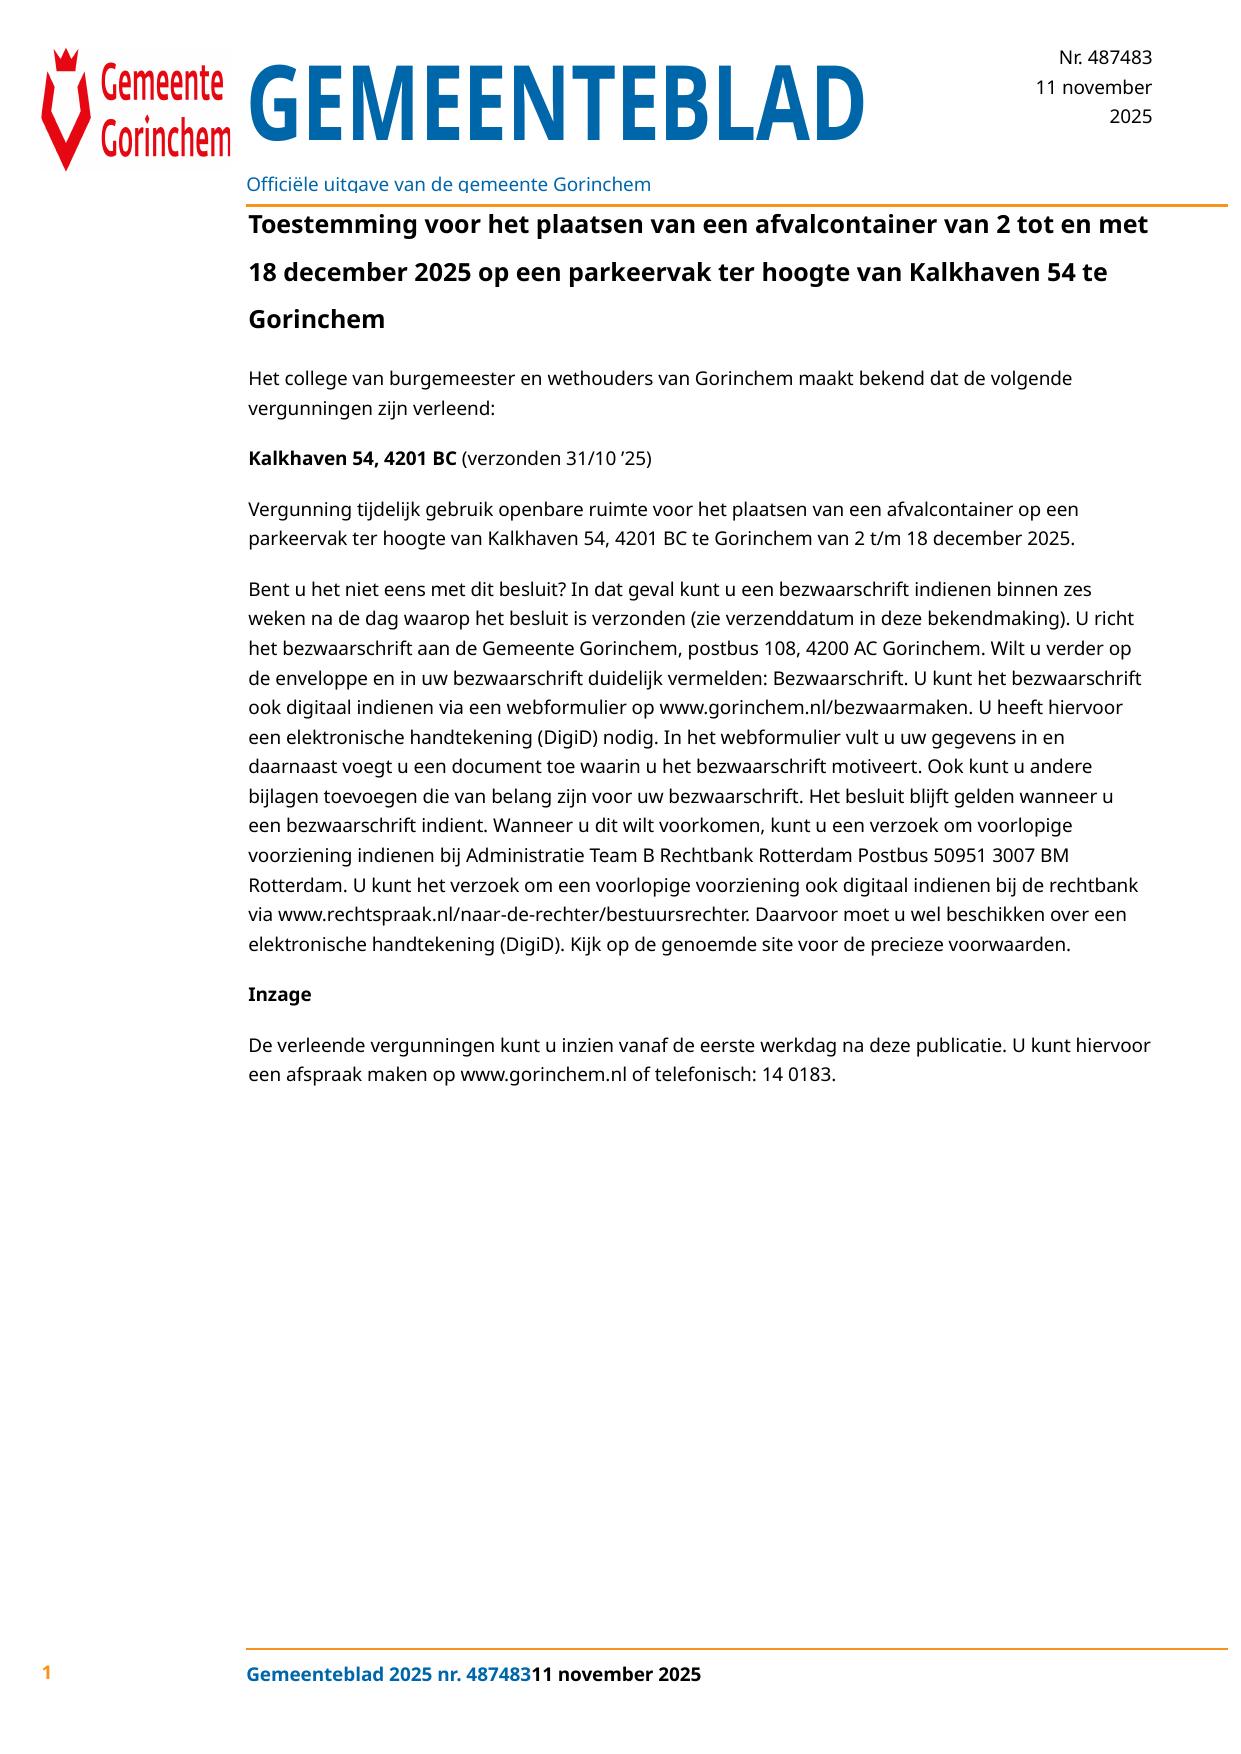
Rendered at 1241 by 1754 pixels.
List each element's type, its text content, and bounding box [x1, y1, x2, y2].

text Het college van burgemeester en wethouders van Gorinchem maakt bekend dat de volgende vergunningen zijn verleend: [248, 366, 1152, 421]
text Inzage [248, 981, 1152, 1007]
picture [41, 47, 231, 172]
text Bent u het niet eens met dit besluit? In dat geval kunt u een bezwaarschrift indienen binnen zes weken na de dag waarop het besluit is verzonden (zie verzenddatum in deze bekendmaking). U richt het bezwaarschrift aan de Gemeente Gorinchem, postbus 108, 4200 AC Gorinchem. Wilt u verder op de enveloppe en in uw bezwaarschrift duidelijk vermelden: Bezwaarschrift. U kunt het bezwaarschrift ook digitaal indienen via een webformulier op www.gorinchem.nl/bezwaarmaken. U heeft hiervoor een elektronische handtekening (DigiD) nodig. In het webformulier vult u uw gegevens in en daarnaast voegt u een document toe waarin u het bezwaarschrift motiveert. Ook kunt u andere bijlagen toevoegen die van belang zijn voor uw bezwaarschrift. Het besluit blijft gelden wanneer u een bezwaarschrift indient. Wanneer u dit wilt voorkomen, kunt u een verzoek om voorlopige voorziening indienen bij Administratie Team B Rechtbank Rotterdam Postbus 50951 3007 BM Rotterdam. U kunt het verzoek om een voorlopige voorziening ook digitaal indienen bij de rechtbank via www.rechtspraak.nl/naar-de-rechter/bestuursrechter. Daarvoor moet u wel beschikken over een elektronische handtekening (DigiD). Kijk op de genoemde site voor de precieze voorwaarden. [248, 576, 1152, 957]
text De verleende vergunningen kunt u inzien vanaf de eerste werkdag na deze publicatie. U kunt hiervoor een afspraak maken op www.gorinchem.nl of telefonisch: 14 0183. [248, 1032, 1152, 1087]
text Kalkhaven 54, 4201 BC (verzonden 31/10 ’25) [248, 446, 1152, 471]
text Toestemming voor het plaatsen van een afvalcontainer van 2 tot en met 18 december 2025 op een parkeervak ter hoogte van Kalkhaven 54 te Gorinchem [248, 207, 1152, 336]
text Vergunning tijdelijk gebruik openbare ruimte voor het plaatsen van een afvalcontainer op een parkeervak ter hoogte van Kalkhaven 54, 4201 BC te Gorinchem van 2 t/m 18 december 2025. [248, 496, 1152, 551]
